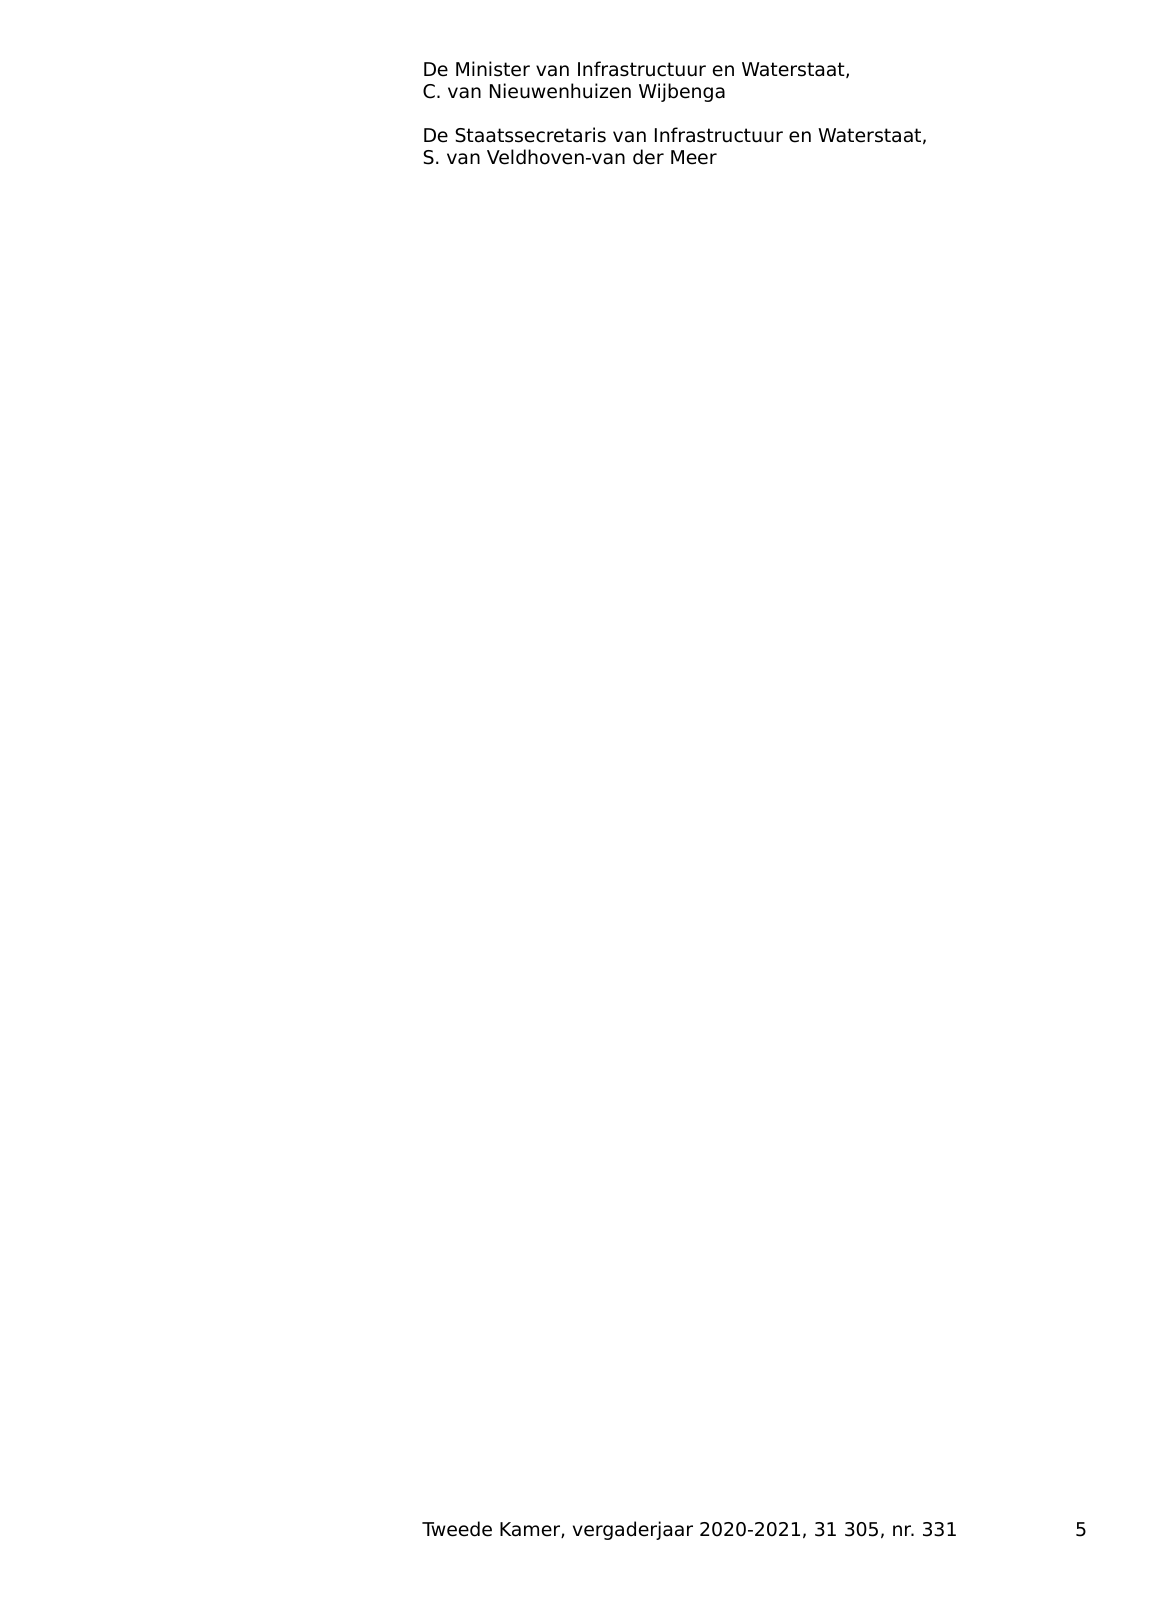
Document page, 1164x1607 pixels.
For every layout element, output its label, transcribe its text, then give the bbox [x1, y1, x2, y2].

text De Minister van Infrastructuur en Waterstaat, C. van Nieuwenhuizen Wijbenga [422, 59, 1087, 103]
text De Staatssecretaris van Infrastructuur en Waterstaat, S. van Veldhoven-van der Meer [422, 125, 1087, 169]
